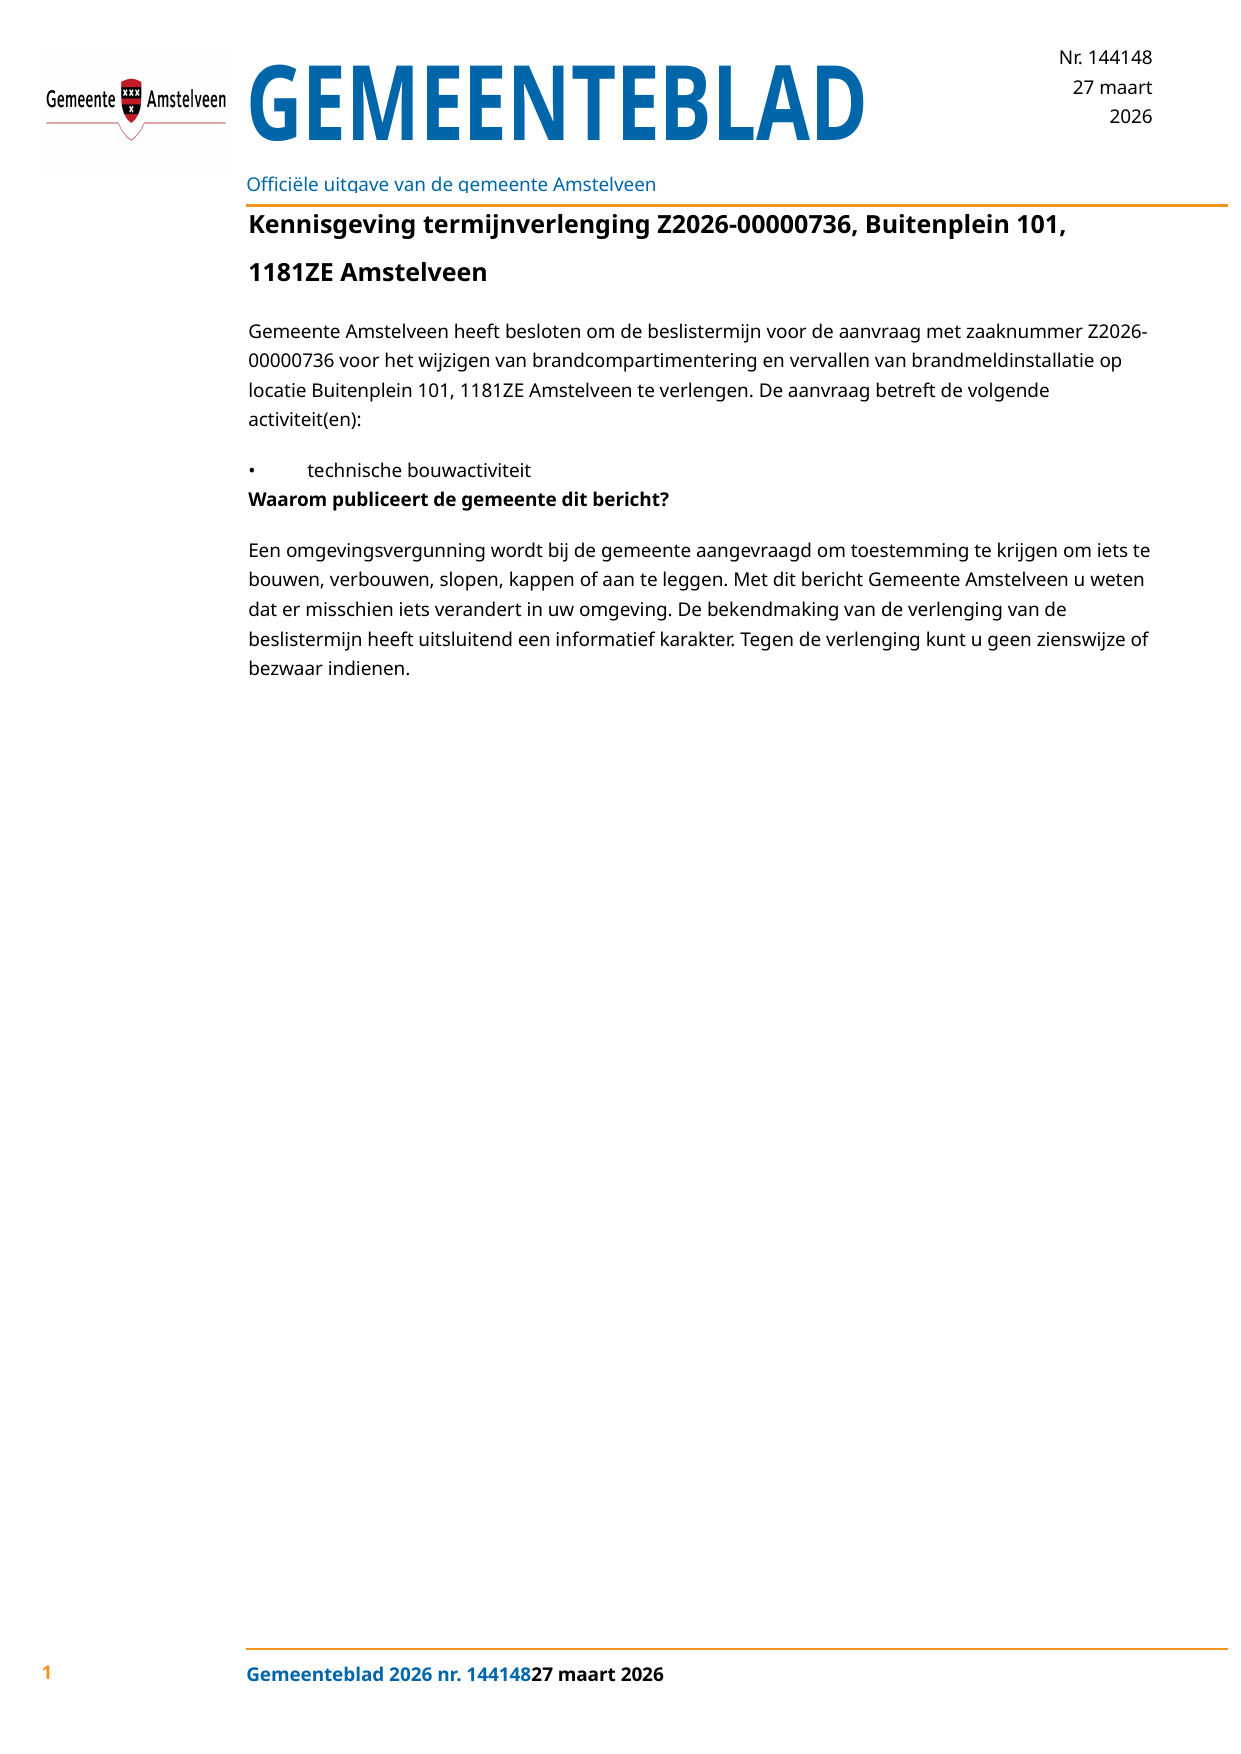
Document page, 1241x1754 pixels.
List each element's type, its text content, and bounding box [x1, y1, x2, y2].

list technische bouwactiviteit [248, 457, 1152, 483]
text Een omgevingsvergunning wordt bij de gemeente aangevraagd om toestemming te krijgen om iets te bouwen, verbouwen, slopen, kappen of aan te leggen. Met dit bericht Gemeente Amstelveen u weten dat er misschien iets verandert in uw omgeving. De bekendmaking van de verlenging van de beslistermijn heeft uitsluitend een informatief karakter. Tegen de verlenging kunt u geen zienswijze of bezwaar indienen. [248, 537, 1152, 681]
picture [41, 47, 231, 172]
text Gemeente Amstelveen heeft besloten om de beslistermijn voor de aanvraag met zaaknummer Z2026-00000736 voor het wijzigen van brandcompartimentering en vervallen van brandmeldinstallatie op locatie Buitenplein 101, 1181ZE Amstelveen te verlengen. De aanvraag betreft de volgende activiteit(en): [248, 318, 1152, 432]
text Kennisgeving termijnverlenging Z2026-00000736, Buitenplein 101, 1181ZE Amstelveen [248, 207, 1152, 288]
text Waarom publiceert de gemeente dit bericht? [248, 487, 1152, 512]
